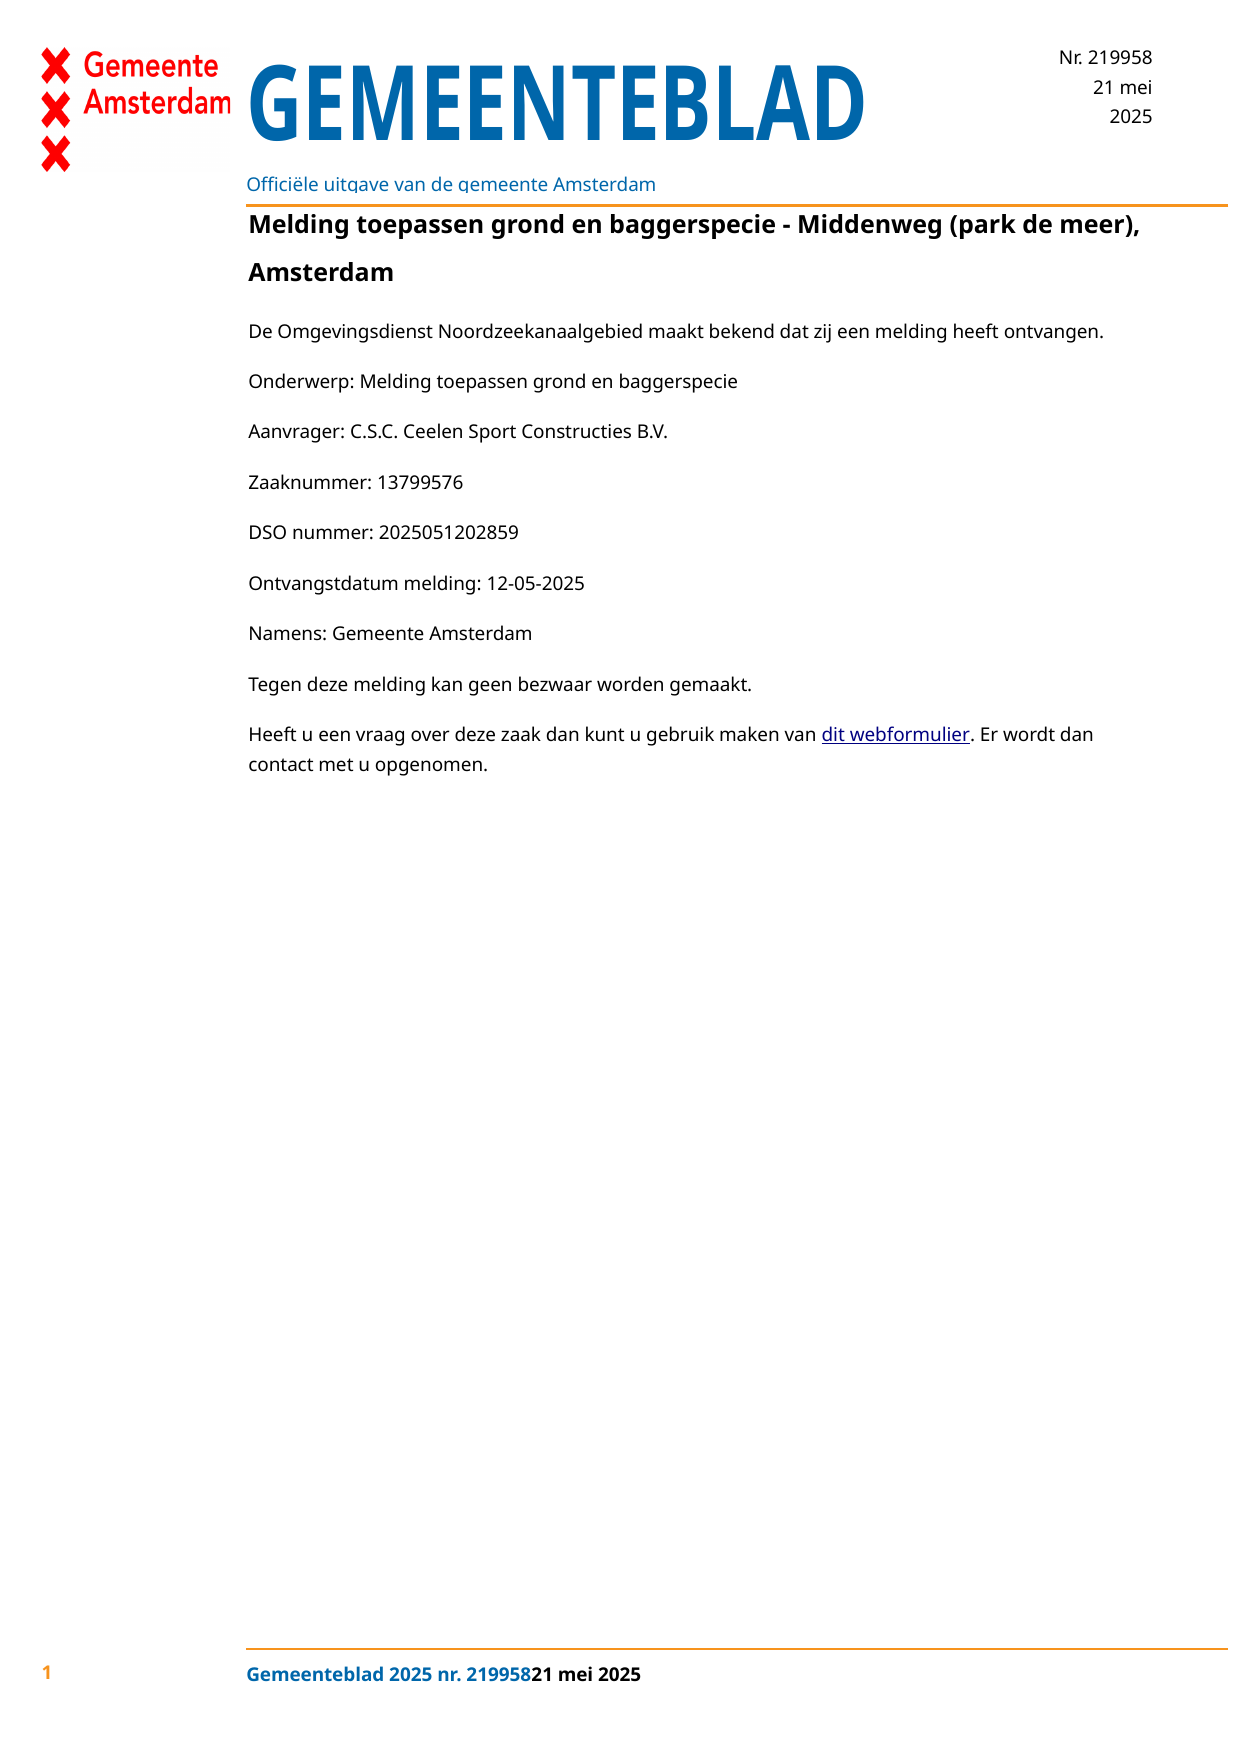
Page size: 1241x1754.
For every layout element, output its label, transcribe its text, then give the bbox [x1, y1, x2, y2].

text DSO nummer: 2025051202859 [248, 519, 1152, 545]
text Melding toepassen grond en baggerspecie - Middenweg (park de meer), Amsterdam [248, 207, 1152, 288]
text Zaaknummer: 13799576 [248, 469, 1152, 495]
text Ontvangstdatum melding: 12-05-2025 [248, 570, 1152, 596]
text De Omgevingsdienst Noordzeekanaalgebied maakt bekend dat zij een melding heeft ontvangen. [248, 318, 1152, 344]
text Aanvrager: C.S.C. Ceelen Sport Constructies B.V. [248, 419, 1152, 444]
text Heeft u een vraag over deze zaak dan kunt u gebruik maken van dit webformulier. Er wordt dan contact met u opgenomen. [248, 721, 1152, 777]
picture [41, 47, 231, 172]
text Onderwerp: Melding toepassen grond en baggerspecie [248, 368, 1152, 394]
text Namens: Gemeente Amsterdam [248, 620, 1152, 646]
text Tegen deze melding kan geen bezwaar worden gemaakt. [248, 671, 1152, 697]
